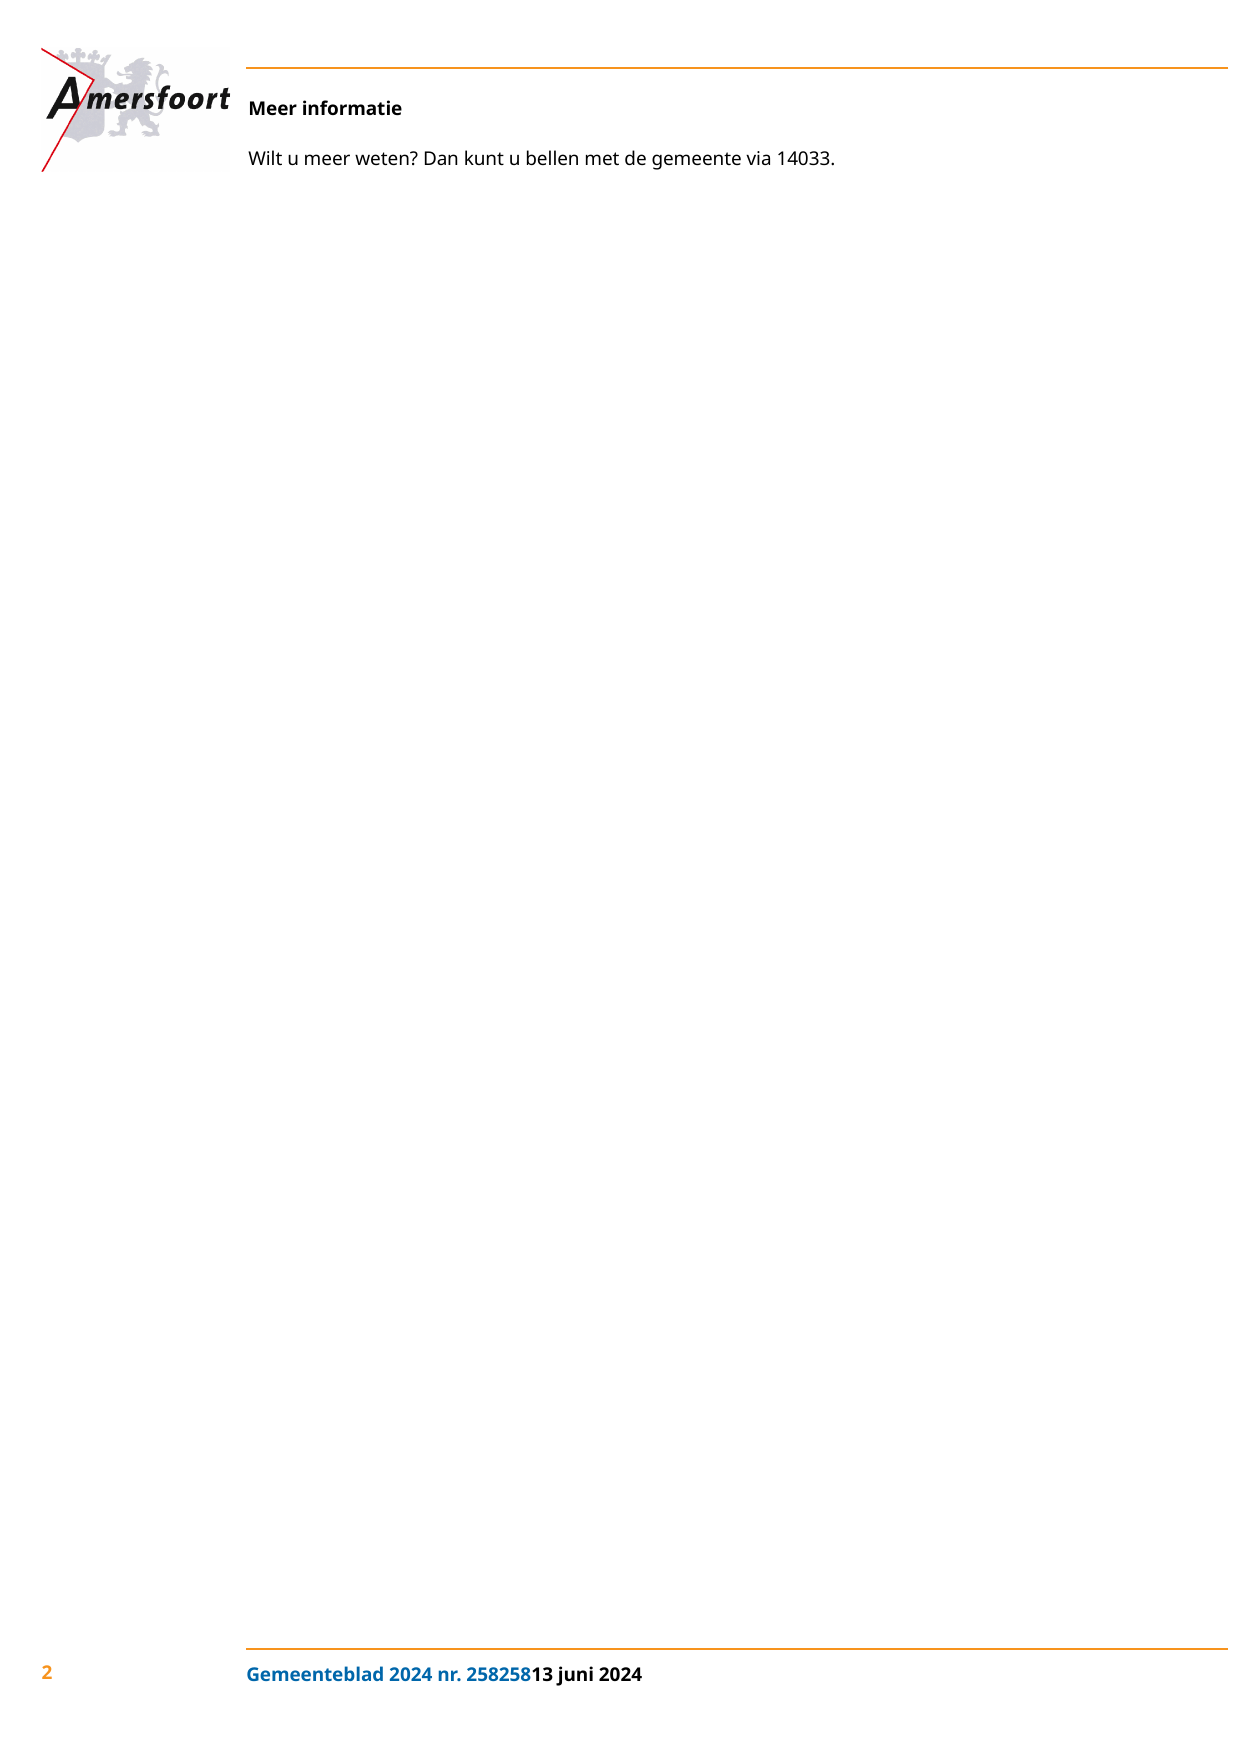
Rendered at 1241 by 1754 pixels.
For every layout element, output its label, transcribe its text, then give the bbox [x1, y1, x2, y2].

text Meer informatie [248, 95, 1152, 121]
picture [41, 47, 231, 172]
text Wilt u meer weten? Dan kunt u bellen met de gemeente via 14033. [248, 145, 1152, 171]
